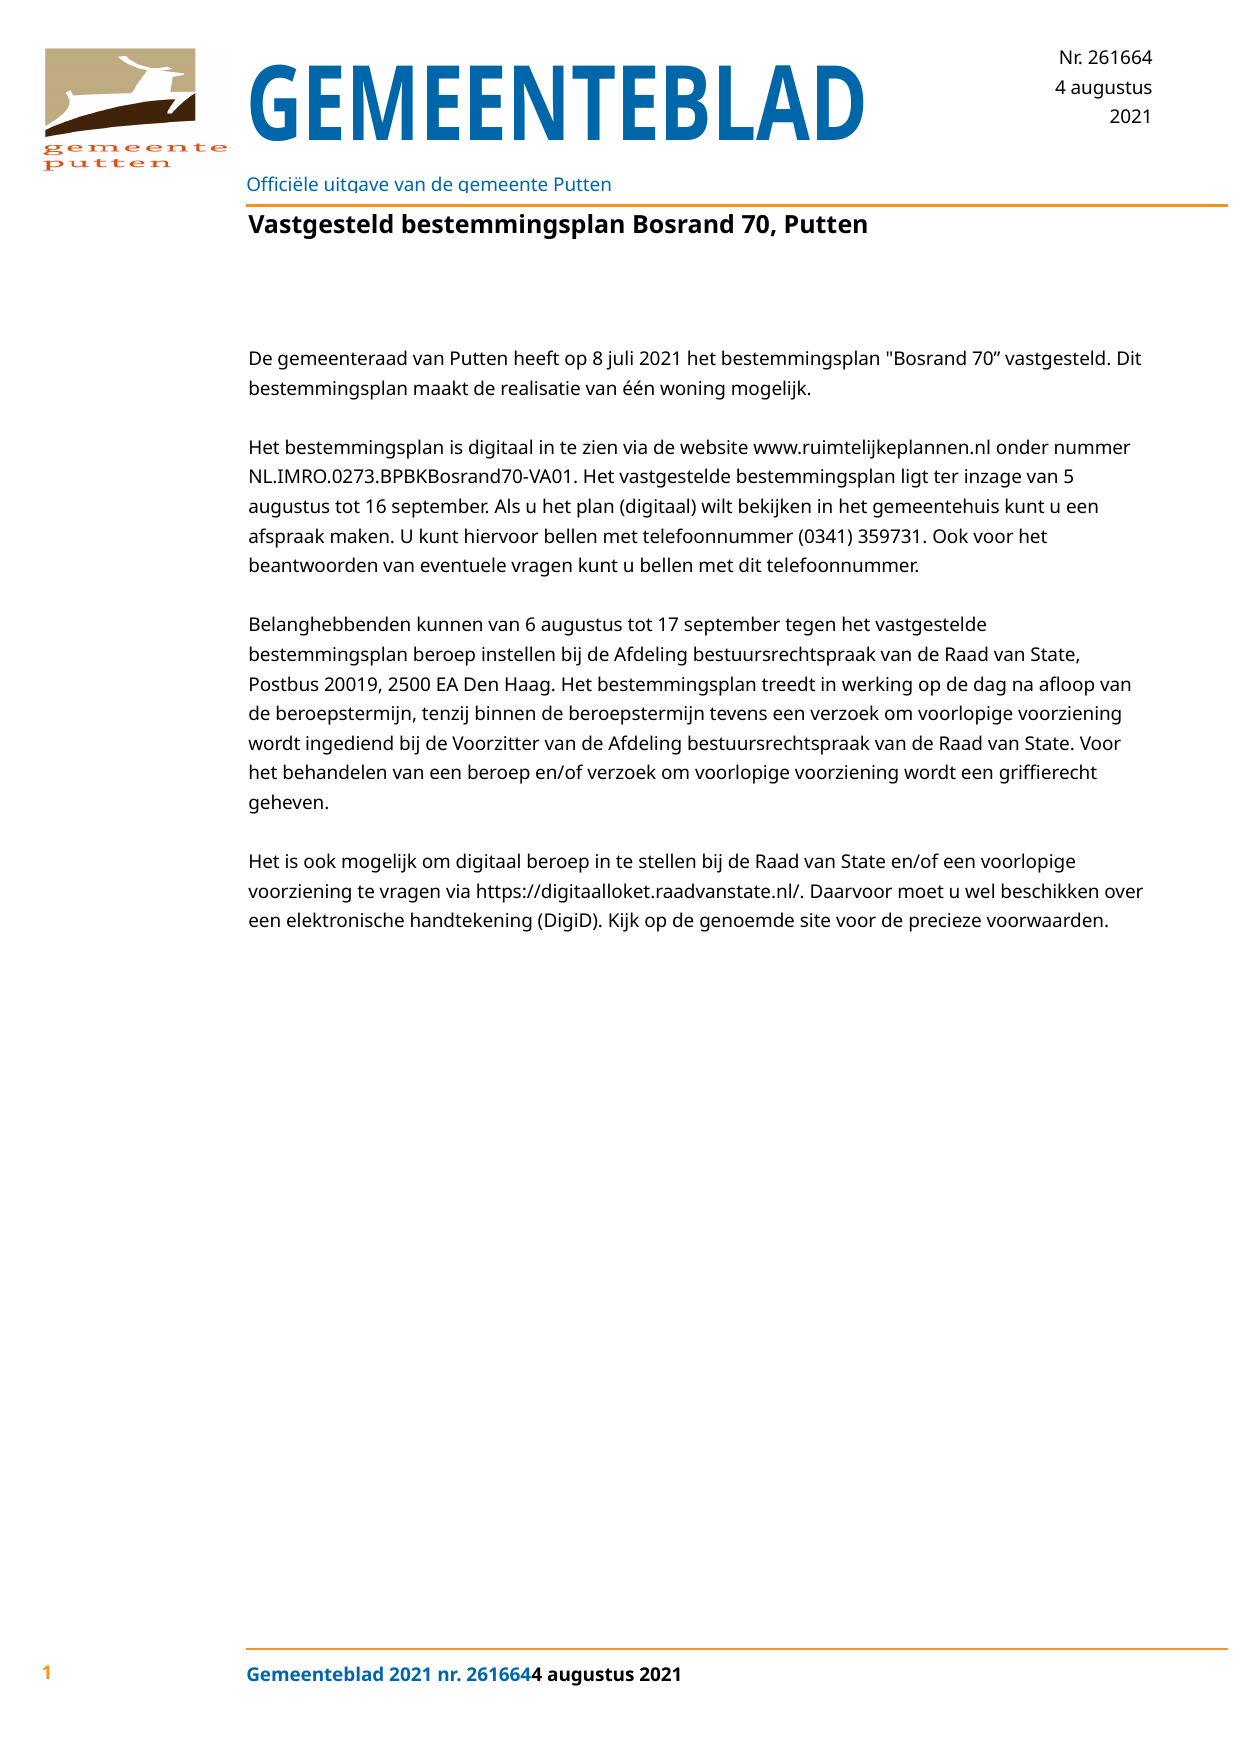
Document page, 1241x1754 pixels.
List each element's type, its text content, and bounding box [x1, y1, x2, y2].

text Het is ook mogelijk om digitaal beroep in te stellen bij de Raad van State en/of een voorlopige voorziening te vragen via https://digitaalloket.raadvanstate.nl/. Daarvoor moet u wel beschikken over een elektronische handtekening (DigiD). Kijk op de genoemde site voor de precieze voorwaarden. [248, 848, 1152, 933]
picture [41, 47, 231, 172]
text Het bestemmingsplan is digitaal in te zien via de website www.ruimtelijkeplannen.nl onder nummer NL.IMRO.0273.BPBKBosrand70-VA01. Het vastgestelde bestemmingsplan ligt ter inzage van 5 augustus tot 16 september. Als u het plan (digitaal) wilt bekijken in het gemeentehuis kunt u een afspraak maken. U kunt hiervoor bellen met telefoonnummer (0341) 359731. Ook voor het beantwoorden van eventuele vragen kunt u bellen met dit telefoonnummer. [248, 434, 1152, 578]
text De gemeenteraad van Putten heeft op 8 juli 2021 het bestemmingsplan "Bosrand 70” vastgesteld. Dit bestemmingsplan maakt de realisatie van één woning mogelijk. [248, 345, 1152, 401]
text Vastgesteld bestemmingsplan Bosrand 70, Putten [248, 207, 1152, 241]
text Belanghebbenden kunnen van 6 augustus tot 17 september tegen het vastgestelde bestemmingsplan beroep instellen bij de Afdeling bestuursrechtspraak van de Raad van State, Postbus 20019, 2500 EA Den Haag. Het bestemmingsplan treedt in werking op de dag na afloop van de beroepstermijn, tenzij binnen de beroepstermijn tevens een verzoek om voorlopige voorziening wordt ingediend bij de Voorzitter van de Afdeling bestuursrechtspraak van de Raad van State. Voor het behandelen van een beroep en/of verzoek om voorlopige voorziening wordt een griffierecht geheven. [248, 612, 1152, 815]
